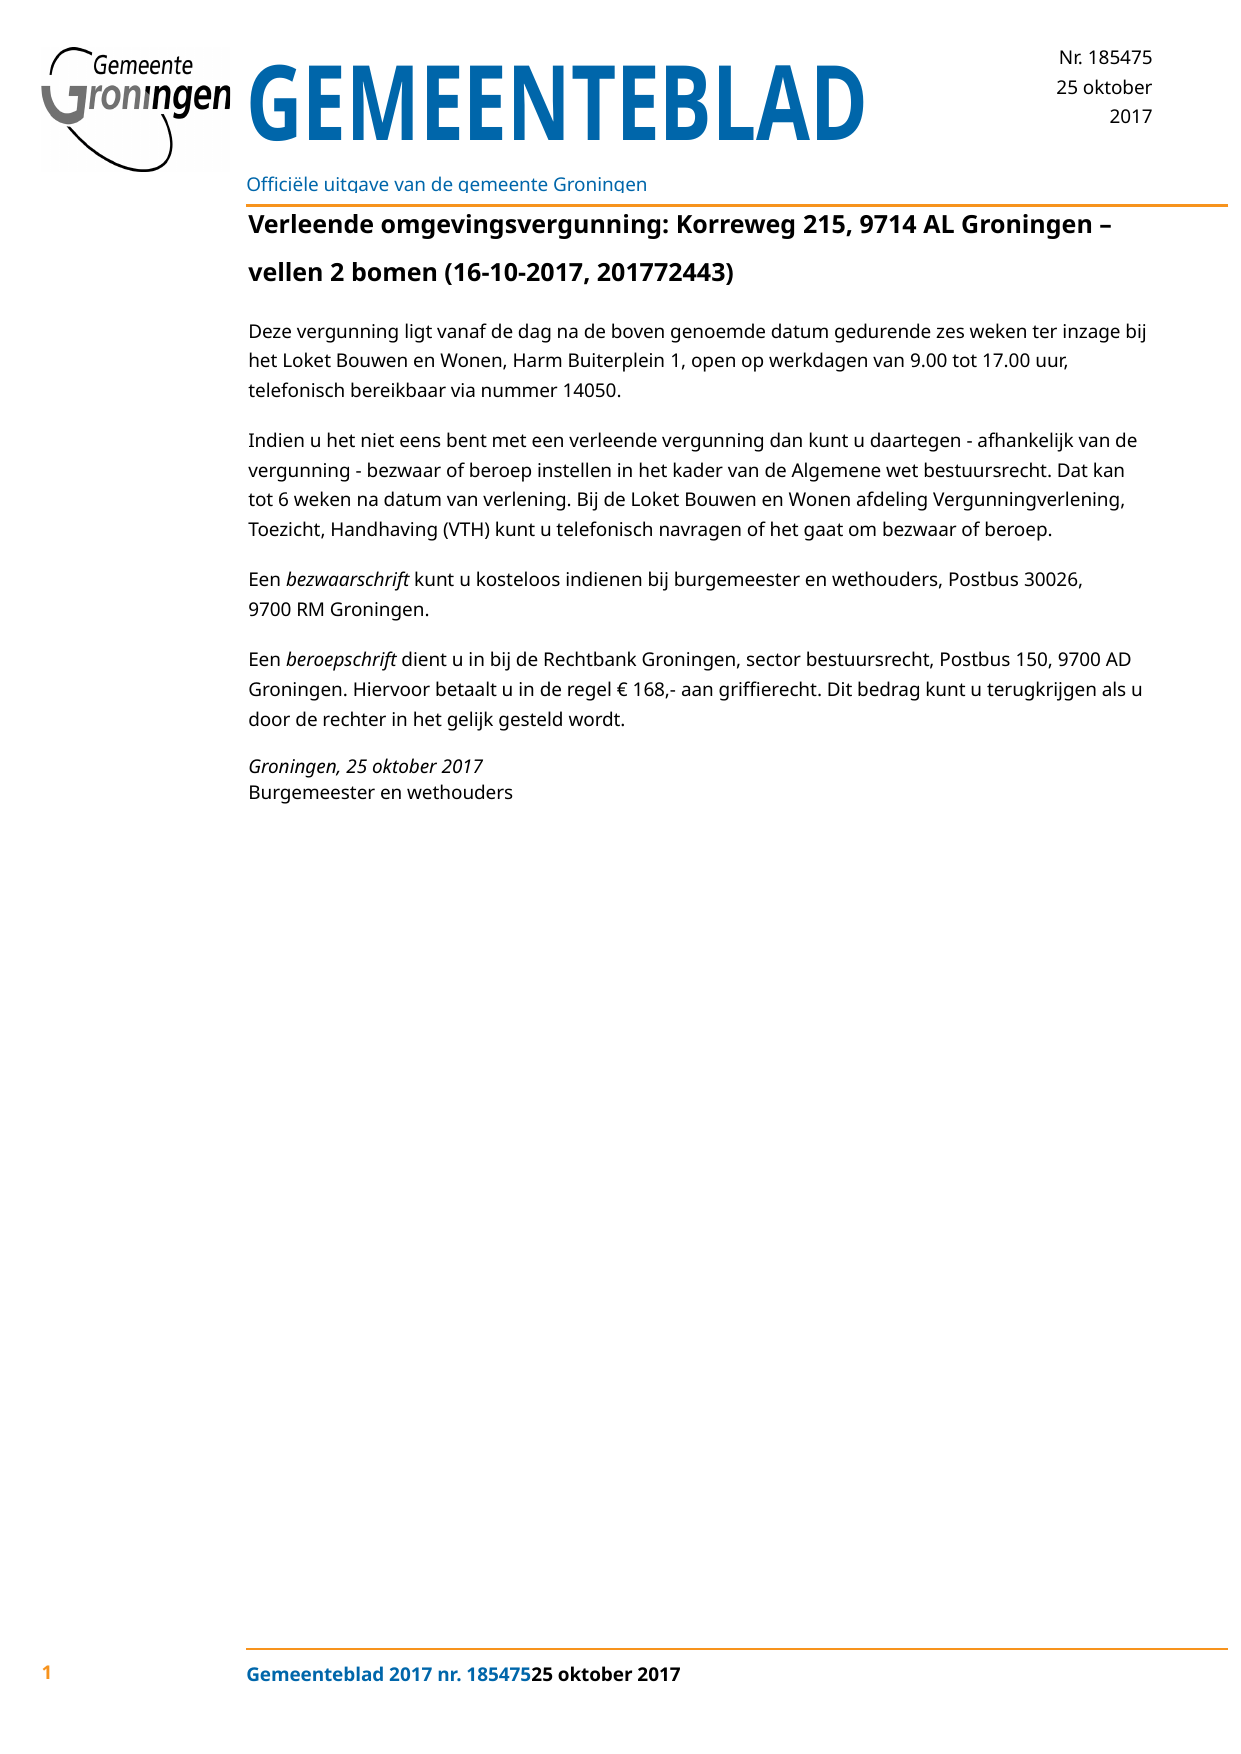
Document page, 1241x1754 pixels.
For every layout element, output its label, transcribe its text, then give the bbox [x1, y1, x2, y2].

text Een beroepschrift dient u in bij de Rechtbank Groningen, sector bestuursrecht, Postbus 150, 9700 AD Groningen. Hiervoor betaalt u in de regel € 168,- aan griffierecht. Dit bedrag kunt u terugkrijgen als u door de rechter in het gelijk gesteld wordt. [248, 647, 1152, 732]
text Groningen, 25 oktober 2017 [248, 754, 1152, 779]
text Indien u het niet eens bent met een verleende vergunning dan kunt u daartegen - afhankelijk van de vergunning - bezwaar of beroep instellen in het kader van de Algemene wet bestuursrecht. Dat kan tot 6 weken na datum van verlening. Bij de Loket Bouwen en Wonen afdeling Vergunningverlening, Toezicht, Handhaving (VTH) kunt u telefonisch navragen of het gaat om bezwaar of beroep. [248, 427, 1152, 542]
picture [41, 47, 231, 172]
text Burgemeester en wethouders [248, 779, 1152, 805]
text Deze vergunning ligt vanaf de dag na de boven genoemde datum gedurende zes weken ter inzage bij het Loket Bouwen en Wonen, Harm Buiterplein 1, open op werkdagen van 9.00 tot 17.00 uur, telefonisch bereikbaar via nummer 14050. [248, 318, 1152, 403]
text Een bezwaarschrift kunt u kosteloos indienen bij burgemeester en wethouders, Postbus 30026, 9700 RM Groningen. [248, 567, 1152, 622]
text Verleende omgevingsvergunning: Korreweg 215, 9714 AL Groningen – vellen 2 bomen (16-10-2017, 201772443) [248, 207, 1152, 288]
